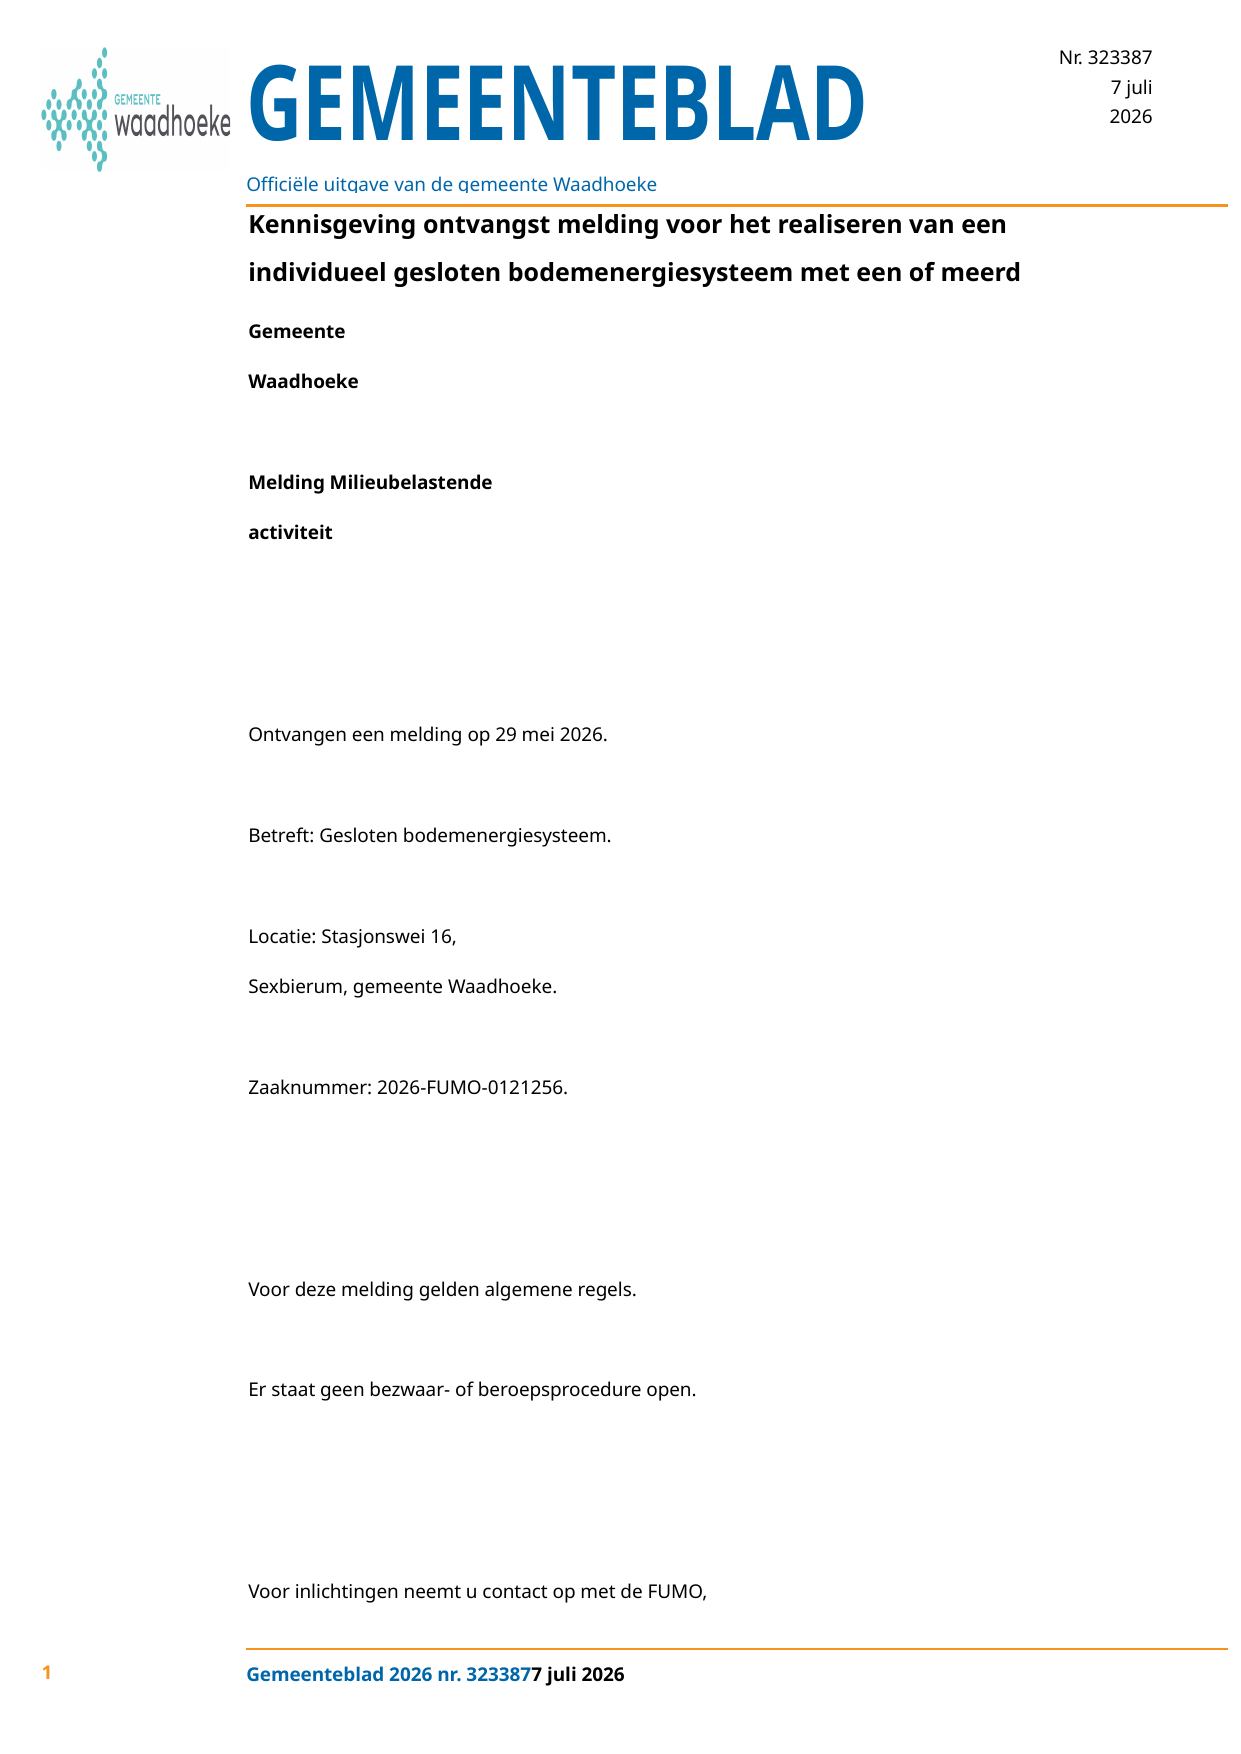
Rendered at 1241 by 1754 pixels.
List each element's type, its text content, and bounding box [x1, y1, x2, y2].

text Locatie: Stasjonswei 16, [248, 923, 1152, 949]
text Waadhoeke [248, 368, 1152, 394]
text Kennisgeving ontvangst melding voor het realiseren van een individueel gesloten bodemenergiesysteem met een of meerd [248, 207, 1152, 288]
text Melding Milieubelastende [248, 469, 1152, 495]
text Voor inlichtingen neemt u contact op met de FUMO, [248, 1578, 1152, 1604]
text Betreft: Gesloten bodemenergiesysteem. [248, 822, 1152, 848]
text Zaaknummer: 2026-FUMO-0121256. [248, 1074, 1152, 1100]
text Voor deze melding gelden algemene regels. [248, 1276, 1152, 1302]
picture [41, 47, 231, 172]
text Er staat geen bezwaar- of beroepsprocedure open. [248, 1377, 1152, 1402]
text Ontvangen een melding op 29 mei 2026. [248, 721, 1152, 747]
text activiteit [248, 519, 1152, 545]
text Gemeente [248, 318, 1152, 344]
text Sexbierum, gemeente Waadhoeke. [248, 973, 1152, 999]
